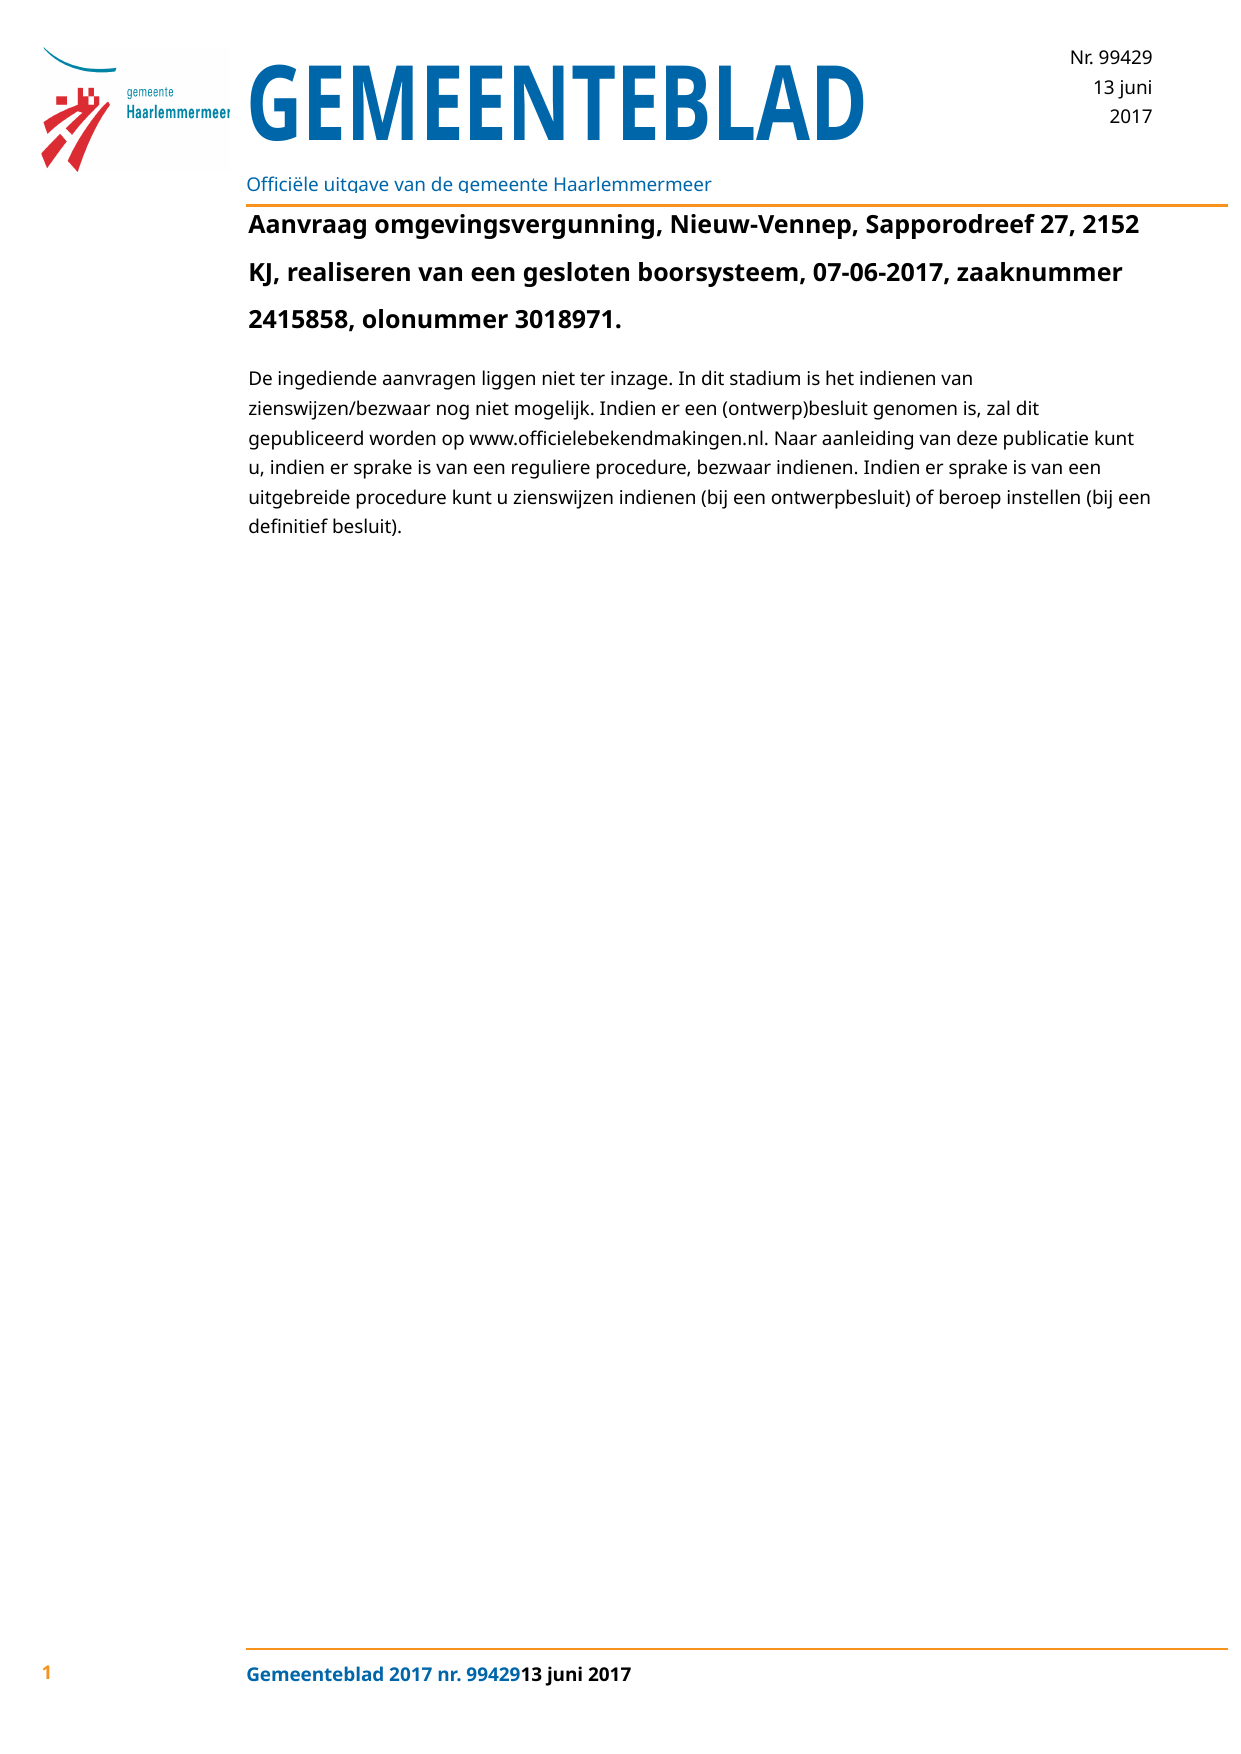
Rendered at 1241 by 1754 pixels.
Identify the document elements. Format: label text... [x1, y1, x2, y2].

text De ingediende aanvragen liggen niet ter inzage. In dit stadium is het indienen van zienswijzen/bezwaar nog niet mogelijk. Indien er een (ontwerp)besluit genomen is, zal dit gepubliceerd worden op www.officielebekendmakingen.nl. Naar aanleiding van deze publicatie kunt u, indien er sprake is van een reguliere procedure, bezwaar indienen. Indien er sprake is van een uitgebreide procedure kunt u zienswijzen indienen (bij een ontwerpbesluit) of beroep instellen (bij een definitief besluit). [248, 366, 1152, 539]
text Aanvraag omgevingsvergunning, Nieuw-Vennep, Sapporodreef 27, 2152 KJ, realiseren van een gesloten boorsysteem, 07-06-2017, zaaknummer 2415858, olonummer 3018971. [248, 207, 1152, 336]
picture [41, 47, 231, 172]
